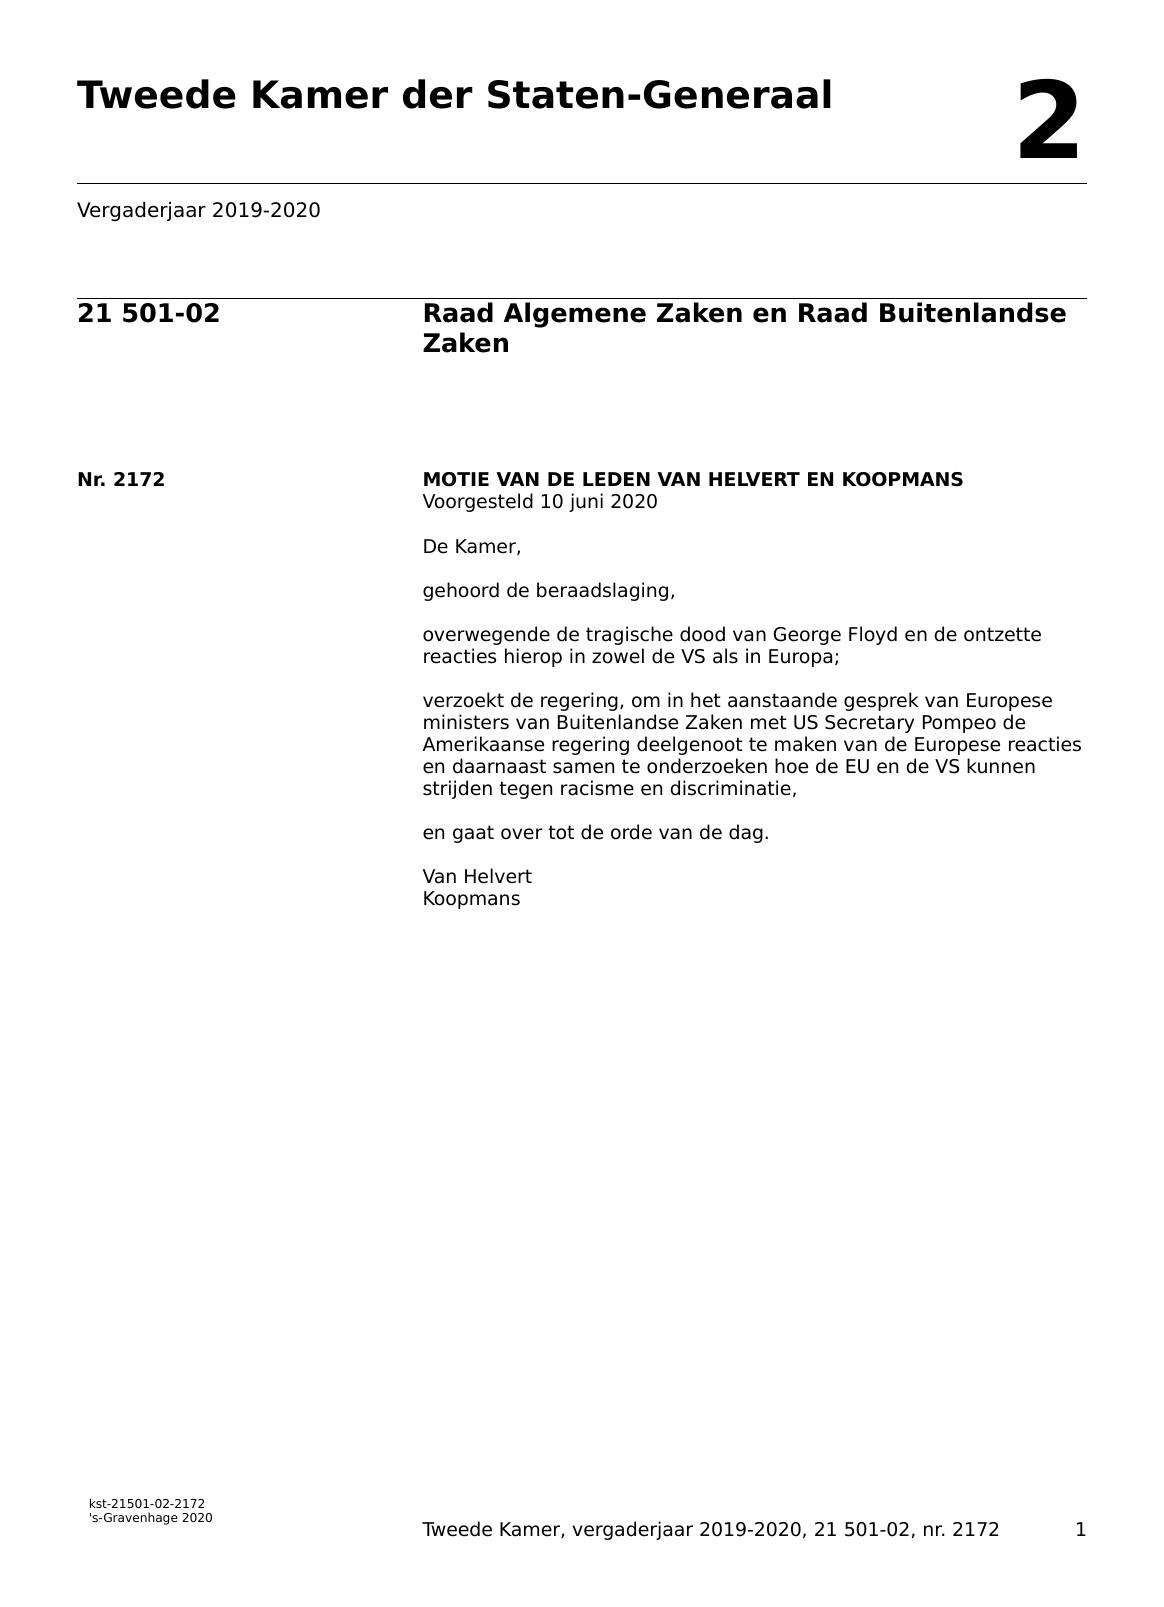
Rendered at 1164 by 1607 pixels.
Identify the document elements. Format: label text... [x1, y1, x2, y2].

text overwegende de tragische dood van George Floyd en de ontzette reacties hierop in zowel de VS als in Europa; [422, 624, 1087, 668]
text 's-Gravenhage 2020 [88, 1511, 323, 1525]
text gehoord de beraadslaging, [422, 580, 1087, 602]
text en gaat over tot de orde van de dag. [422, 822, 1087, 844]
table_header Tweede Kamer der Staten-Generaal [77, 59, 886, 183]
text Voorgesteld 10 juni 2020 [422, 491, 1087, 513]
table_header 2 [886, 59, 1087, 183]
text kst-21501-02-2172 [88, 1497, 323, 1511]
text Van Helvert [422, 866, 1087, 888]
subtitle Nr. 2172 MOTIE VAN DE LEDEN VAN HELVERT EN KOOPMANS [77, 469, 1087, 491]
text De Kamer, [422, 536, 1087, 557]
text verzoekt de regering, om in het aanstaande gesprek van Europese ministers van Buitenlandse Zaken met US Secretary Pompeo de Amerikaanse regering deelgenoot te maken van de Europese reacties en daarnaast samen te onderzoeken hoe de EU en de VS kunnen strijden tegen racisme en discriminatie, [422, 690, 1087, 800]
table_cell Vergaderjaar 2019-2020 [77, 184, 1087, 298]
subtitle 21 501-02 Raad Algemene Zaken en Raad Buitenlandse Zaken [77, 299, 1087, 358]
text Koopmans [422, 888, 1087, 910]
